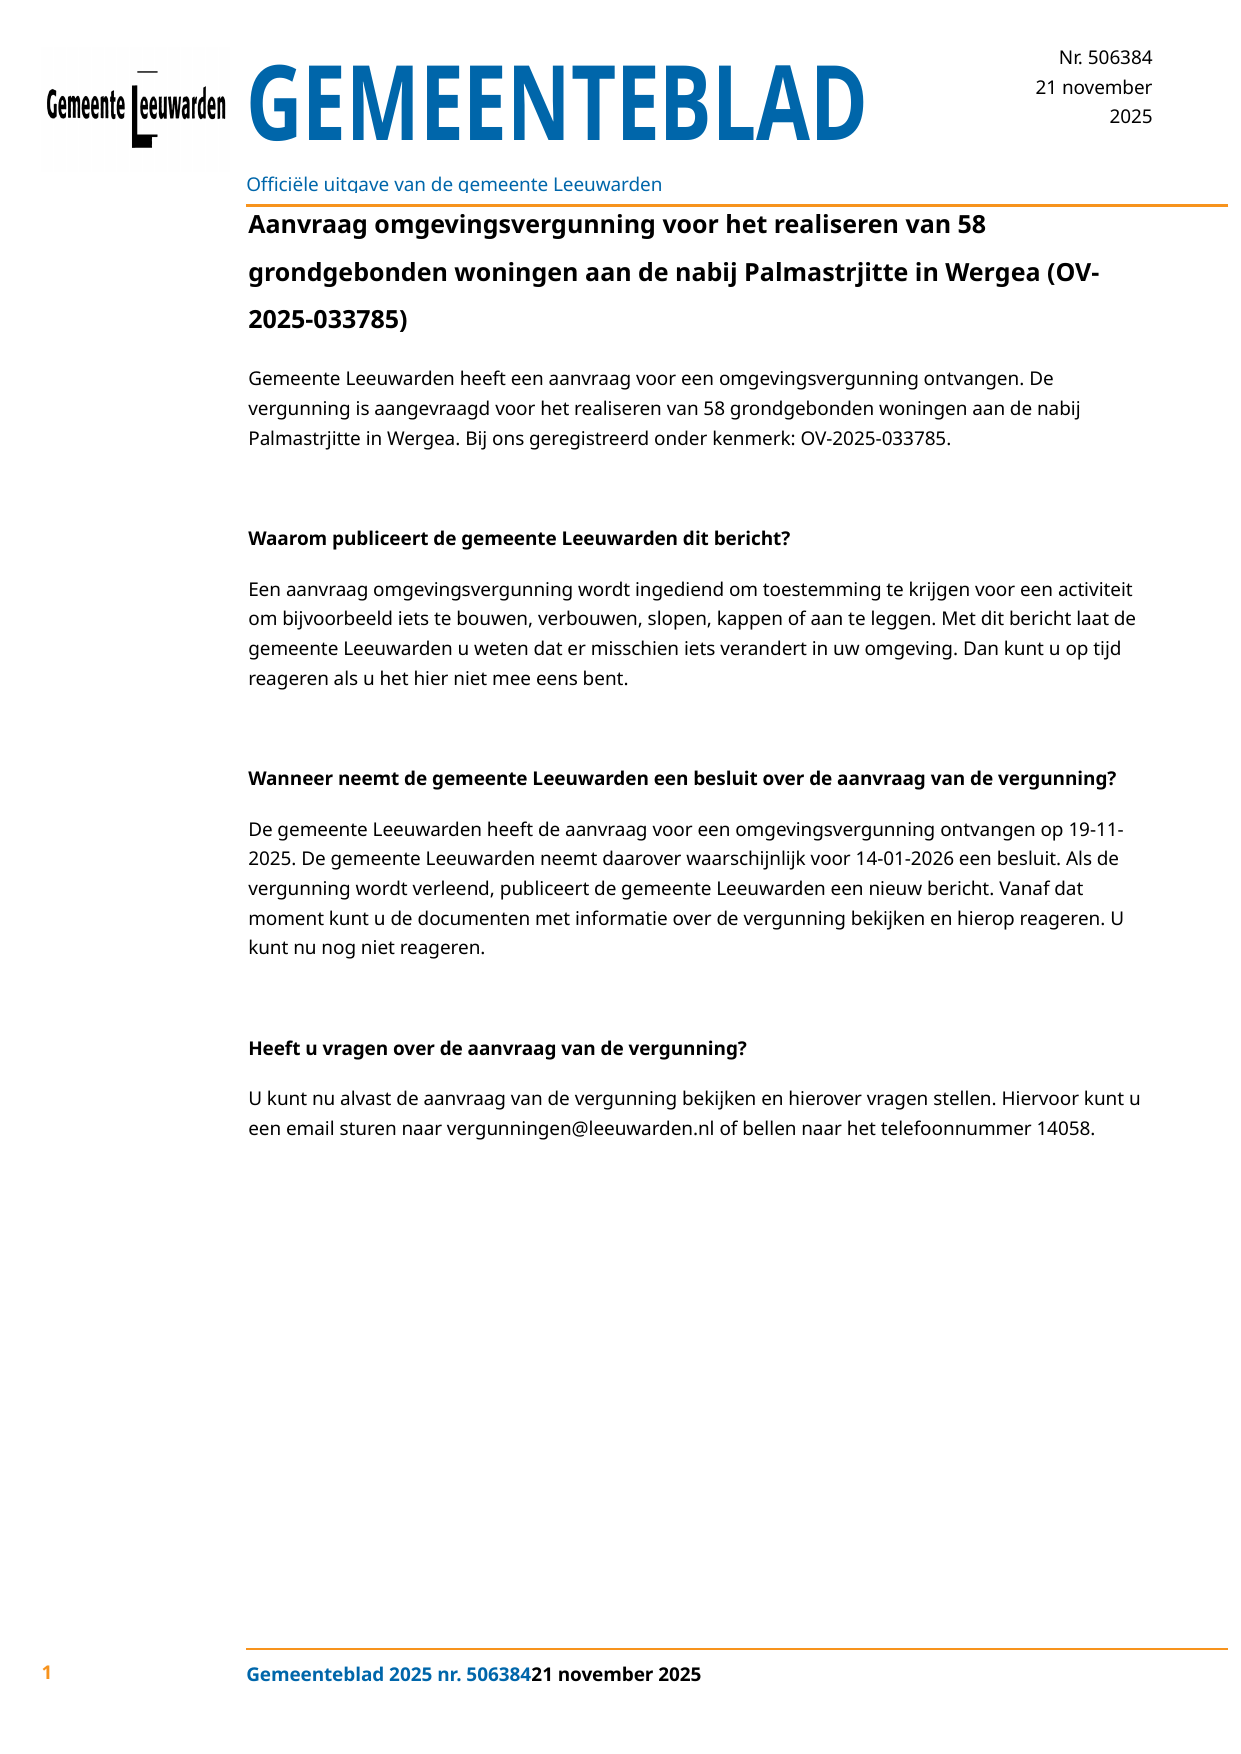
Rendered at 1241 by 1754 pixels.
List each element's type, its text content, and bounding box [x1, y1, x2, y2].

text Heeft u vragen over de aanvraag van de vergunning? [248, 1035, 1152, 1061]
text Waarom publiceert de gemeente Leeuwarden dit bericht? [248, 526, 1152, 551]
text Aanvraag omgevingsvergunning voor het realiseren van 58 grondgebonden woningen aan de nabij Palmastrjitte in Wergea (OV-2025-033785) [248, 207, 1152, 336]
text De gemeente Leeuwarden heeft de aanvraag voor een omgevingsvergunning ontvangen op 19-11-2025. De gemeente Leeuwarden neemt daarover waarschijnlijk voor 14-01-2026 een besluit. Als de vergunning wordt verleend, publiceert de gemeente Leeuwarden een nieuw bericht. Vanaf dat moment kunt u de documenten met informatie over de vergunning bekijken en hierop reageren. U kunt nu nog niet reageren. [248, 816, 1152, 960]
text Wanneer neemt de gemeente Leeuwarden een besluit over de aanvraag van de vergunning? [248, 766, 1152, 791]
text Een aanvraag omgevingsvergunning wordt ingediend om toestemming te krijgen voor een activiteit om bijvoorbeeld iets te bouwen, verbouwen, slopen, kappen of aan te leggen. Met dit bericht laat de gemeente Leeuwarden u weten dat er misschien iets verandert in uw omgeving. Dan kunt u op tijd reageren als u het hier niet mee eens bent. [248, 576, 1152, 690]
text Gemeente Leeuwarden heeft een aanvraag voor een omgevingsvergunning ontvangen. De vergunning is aangevraagd voor het realiseren van 58 grondgebonden woningen aan de nabij Palmastrjitte in Wergea. Bij ons geregistreerd onder kenmerk: OV-2025-033785. [248, 366, 1152, 450]
text U kunt nu alvast de aanvraag van de vergunning bekijken en hierover vragen stellen. Hiervoor kunt u een email sturen naar vergunningen@leeuwarden.nl of bellen naar het telefoonnummer 14058. [248, 1086, 1152, 1141]
picture [41, 47, 231, 172]
